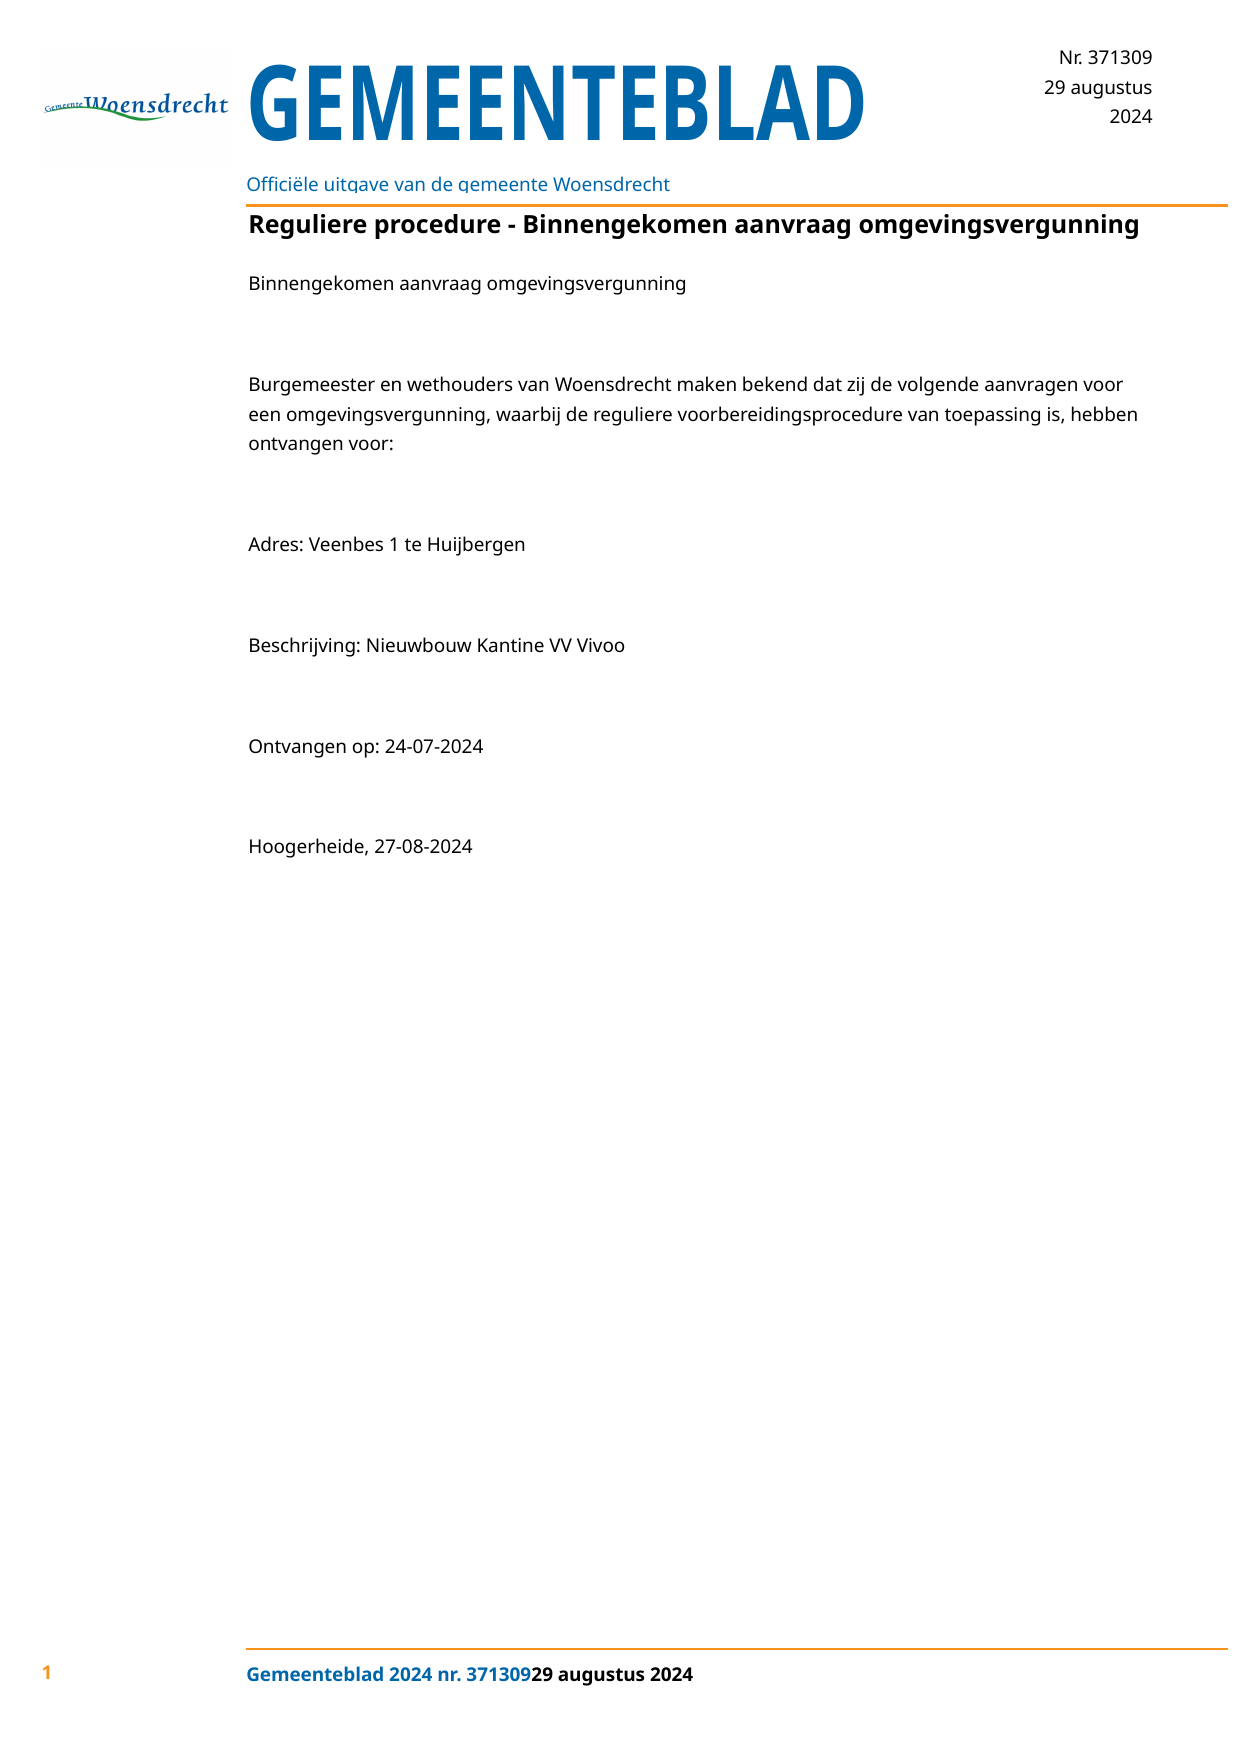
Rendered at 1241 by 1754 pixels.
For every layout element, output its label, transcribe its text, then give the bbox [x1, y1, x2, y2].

text Beschrijving: Nieuwbouw Kantine VV Vivoo [248, 632, 1152, 658]
text Reguliere procedure - Binnengekomen aanvraag omgevingsvergunning [248, 207, 1152, 241]
text Ontvangen op: 24-07-2024 [248, 733, 1152, 758]
picture [41, 47, 231, 172]
text Binnengekomen aanvraag omgevingsvergunning [248, 270, 1152, 296]
text Burgemeester en wethouders van Woensdrecht maken bekend dat zij de volgende aanvragen voor een omgevingsvergunning, waarbij de reguliere voorbereidingsprocedure van toepassing is, hebben ontvangen voor: [248, 371, 1152, 456]
text Adres: Veenbes 1 te Huijbergen [248, 531, 1152, 557]
text Hoogerheide, 27-08-2024 [248, 834, 1152, 859]
